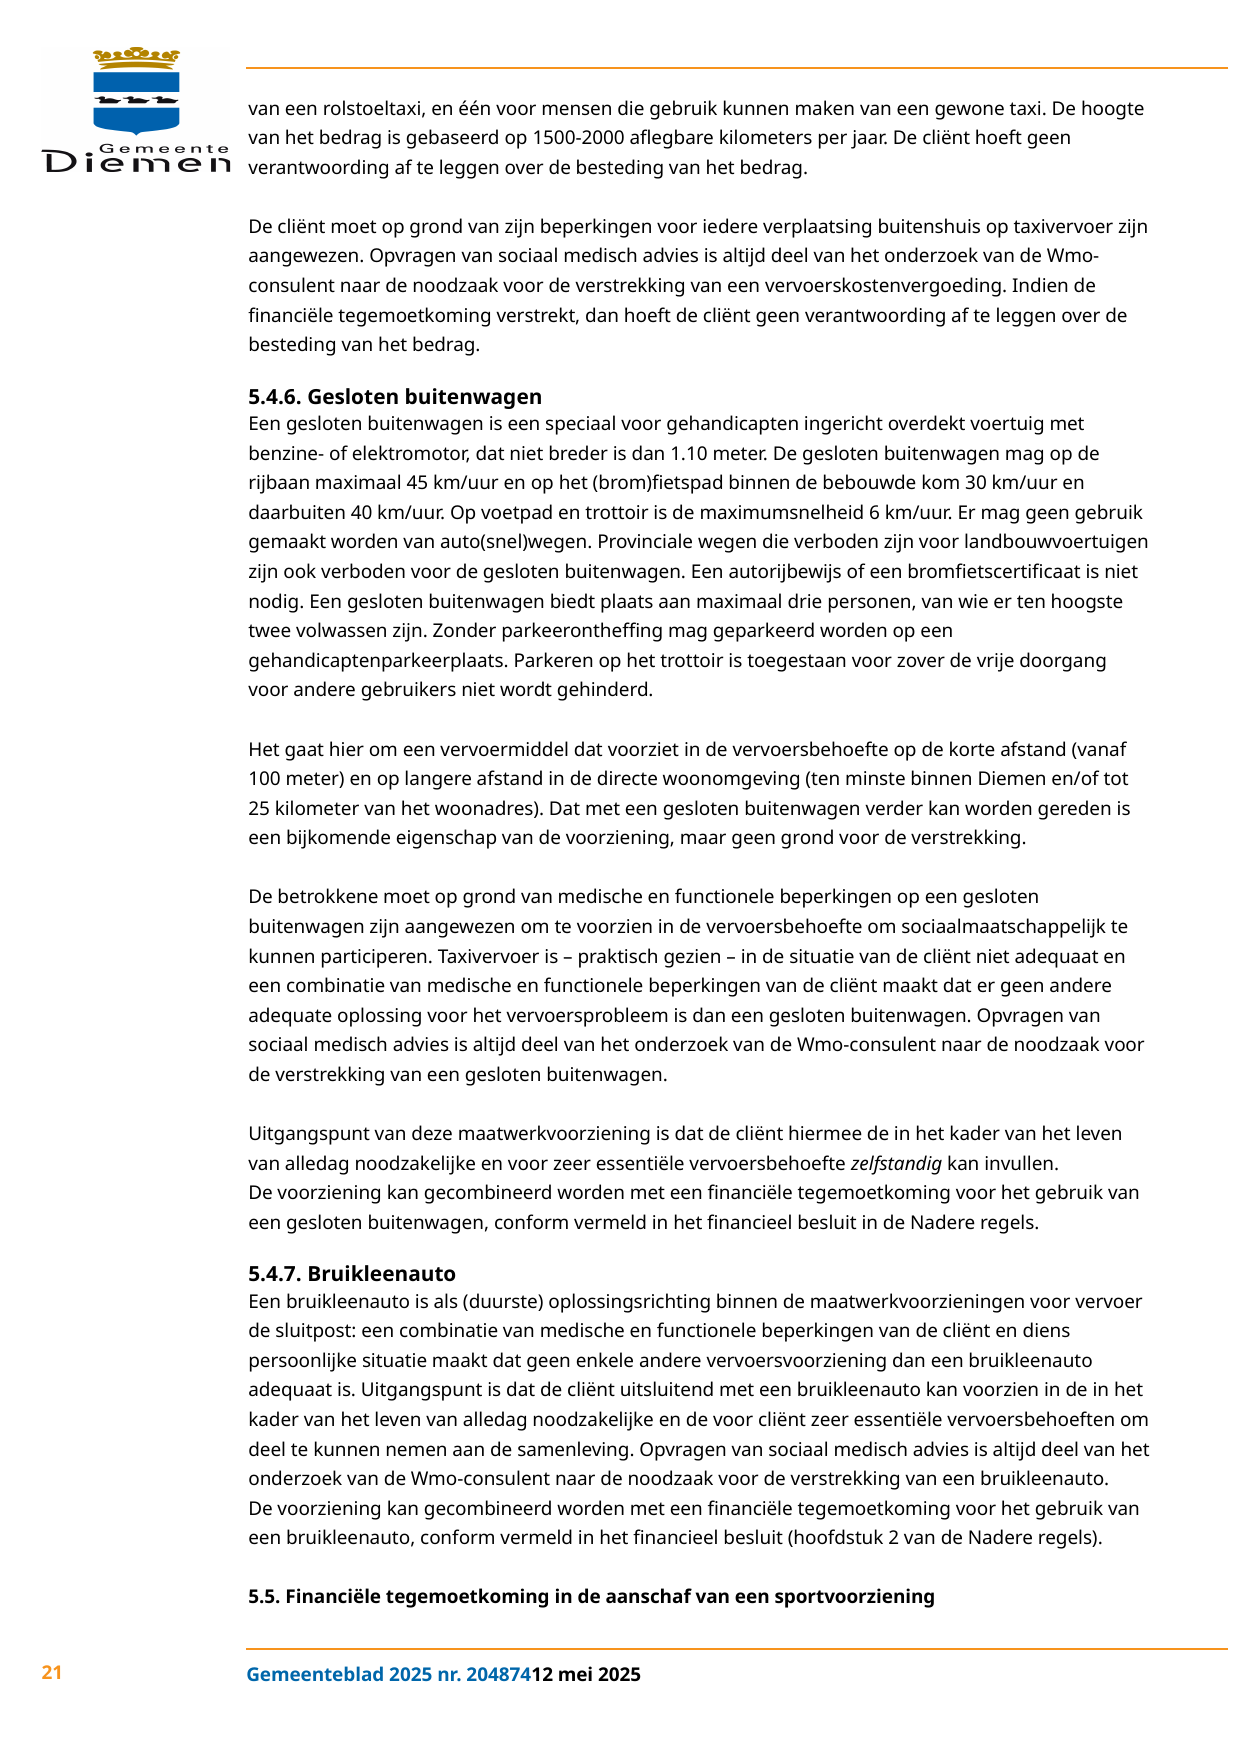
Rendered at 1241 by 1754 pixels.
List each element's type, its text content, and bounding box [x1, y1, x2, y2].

text 5.5. Financiële tegemoetkoming in de aanschaf van een sportvoorziening [248, 1584, 1152, 1609]
text Uitgangspunt van deze maatwerkvoorziening is dat de cliënt hiermee de in het kader van het leven van alledag noodzakelijke en voor zeer essentiële vervoersbehoefte zelfstandig kan invullen. [248, 1120, 1152, 1176]
text Een bruikleenauto is als (duurste) oplossingsrichting binnen de maatwerkvoorzieningen voor vervoer de sluitpost: een combinatie van medische en functionele beperkingen van de cliënt en diens persoonlijke situatie maakt dat geen enkele andere vervoersvoorziening dan een bruikleenauto adequaat is. Uitgangspunt is dat de cliënt uitsluitend met een bruikleenauto kan voorzien in de in het kader van het leven van alledag noodzakelijke en de voor cliënt zeer essentiële vervoersbehoeften om deel te kunnen nemen aan de samenleving. Opvragen van sociaal medisch advies is altijd deel van het onderzoek van de Wmo-consulent naar de noodzaak voor de verstrekking van een bruikleenauto. [248, 1288, 1152, 1491]
text 5.4.6. Gesloten buitenwagen [248, 382, 1152, 410]
text De voorziening kan gecombineerd worden met een financiële tegemoetkoming voor het gebruik van een bruikleenauto, conform vermeld in het financieel besluit (hoofdstuk 2 van de Nadere regels). [248, 1495, 1152, 1550]
text De betrokkene moet op grond van medische en functionele beperkingen op een gesloten buitenwagen zijn aangewezen om te voorzien in de vervoersbehoefte om sociaalmaatschappelijk te kunnen participeren. Taxivervoer is – praktisch gezien – in de situatie van de cliënt niet adequaat en een combinatie van medische en functionele beperkingen van de cliënt maakt dat er geen andere adequate oplossing voor het vervoersprobleem is dan een gesloten buitenwagen. Opvragen van sociaal medisch advies is altijd deel van het onderzoek van de Wmo-consulent naar de noodzaak voor de verstrekking van een gesloten buitenwagen. [248, 884, 1152, 1087]
text van een rolstoeltaxi, en één voor mensen die gebruik kunnen maken van een gewone taxi. De hoogte van het bedrag is gebaseerd op 1500-2000 aflegbare kilometers per jaar. De cliënt hoeft geen verantwoording af te leggen over de besteding van het bedrag. [248, 95, 1152, 180]
text De cliënt moet op grond van zijn beperkingen voor iedere verplaatsing buitenshuis op taxivervoer zijn aangewezen. Opvragen van sociaal medisch advies is altijd deel van het onderzoek van de Wmo-consulent naar de noodzaak voor de verstrekking van een vervoerskostenvergoeding. Indien de financiële tegemoetkoming verstrekt, dan hoeft de cliënt geen verantwoording af te leggen over de besteding van het bedrag. [248, 213, 1152, 357]
text De voorziening kan gecombineerd worden met een financiële tegemoetkoming voor het gebruik van een gesloten buitenwagen, conform vermeld in het financieel besluit in de Nadere regels. [248, 1179, 1152, 1235]
text Het gaat hier om een vervoermiddel dat voorziet in de vervoersbehoefte op de korte afstand (vanaf 100 meter) en op langere afstand in de directe woonomgeving (ten minste binnen Diemen en/of tot 25 kilometer van het woonadres). Dat met een gesloten buitenwagen verder kan worden gereden is een bijkomende eigenschap van de voorziening, maar geen grond voor de verstrekking. [248, 736, 1152, 850]
text Een gesloten buitenwagen is een speciaal voor gehandicapten ingericht overdekt voertuig met benzine- of elektromotor, dat niet breder is dan 1.10 meter. De gesloten buitenwagen mag op de rijbaan maximaal 45 km/uur en op het (brom)fietspad binnen de bebouwde kom 30 km/uur en daarbuiten 40 km/uur. Op voetpad en trottoir is de maximumsnelheid 6 km/uur. Er mag geen gebruik gemaakt worden van auto(snel)wegen. Provinciale wegen die verboden zijn voor landbouwvoertuigen zijn ook verboden voor de gesloten buitenwagen. Een autorijbewijs of een bromfietscertificaat is niet nodig. Een gesloten buitenwagen biedt plaats aan maximaal drie personen, van wie er ten hoogste twee volwassen zijn. Zonder parkeerontheffing mag geparkeerd worden op een gehandicaptenparkeerplaats. Parkeren op het trottoir is toegestaan voor zover de vrije doorgang voor andere gebruikers niet wordt gehinderd. [248, 410, 1152, 702]
text 5.4.7. Bruikleenauto [248, 1259, 1152, 1288]
picture [41, 47, 231, 172]
